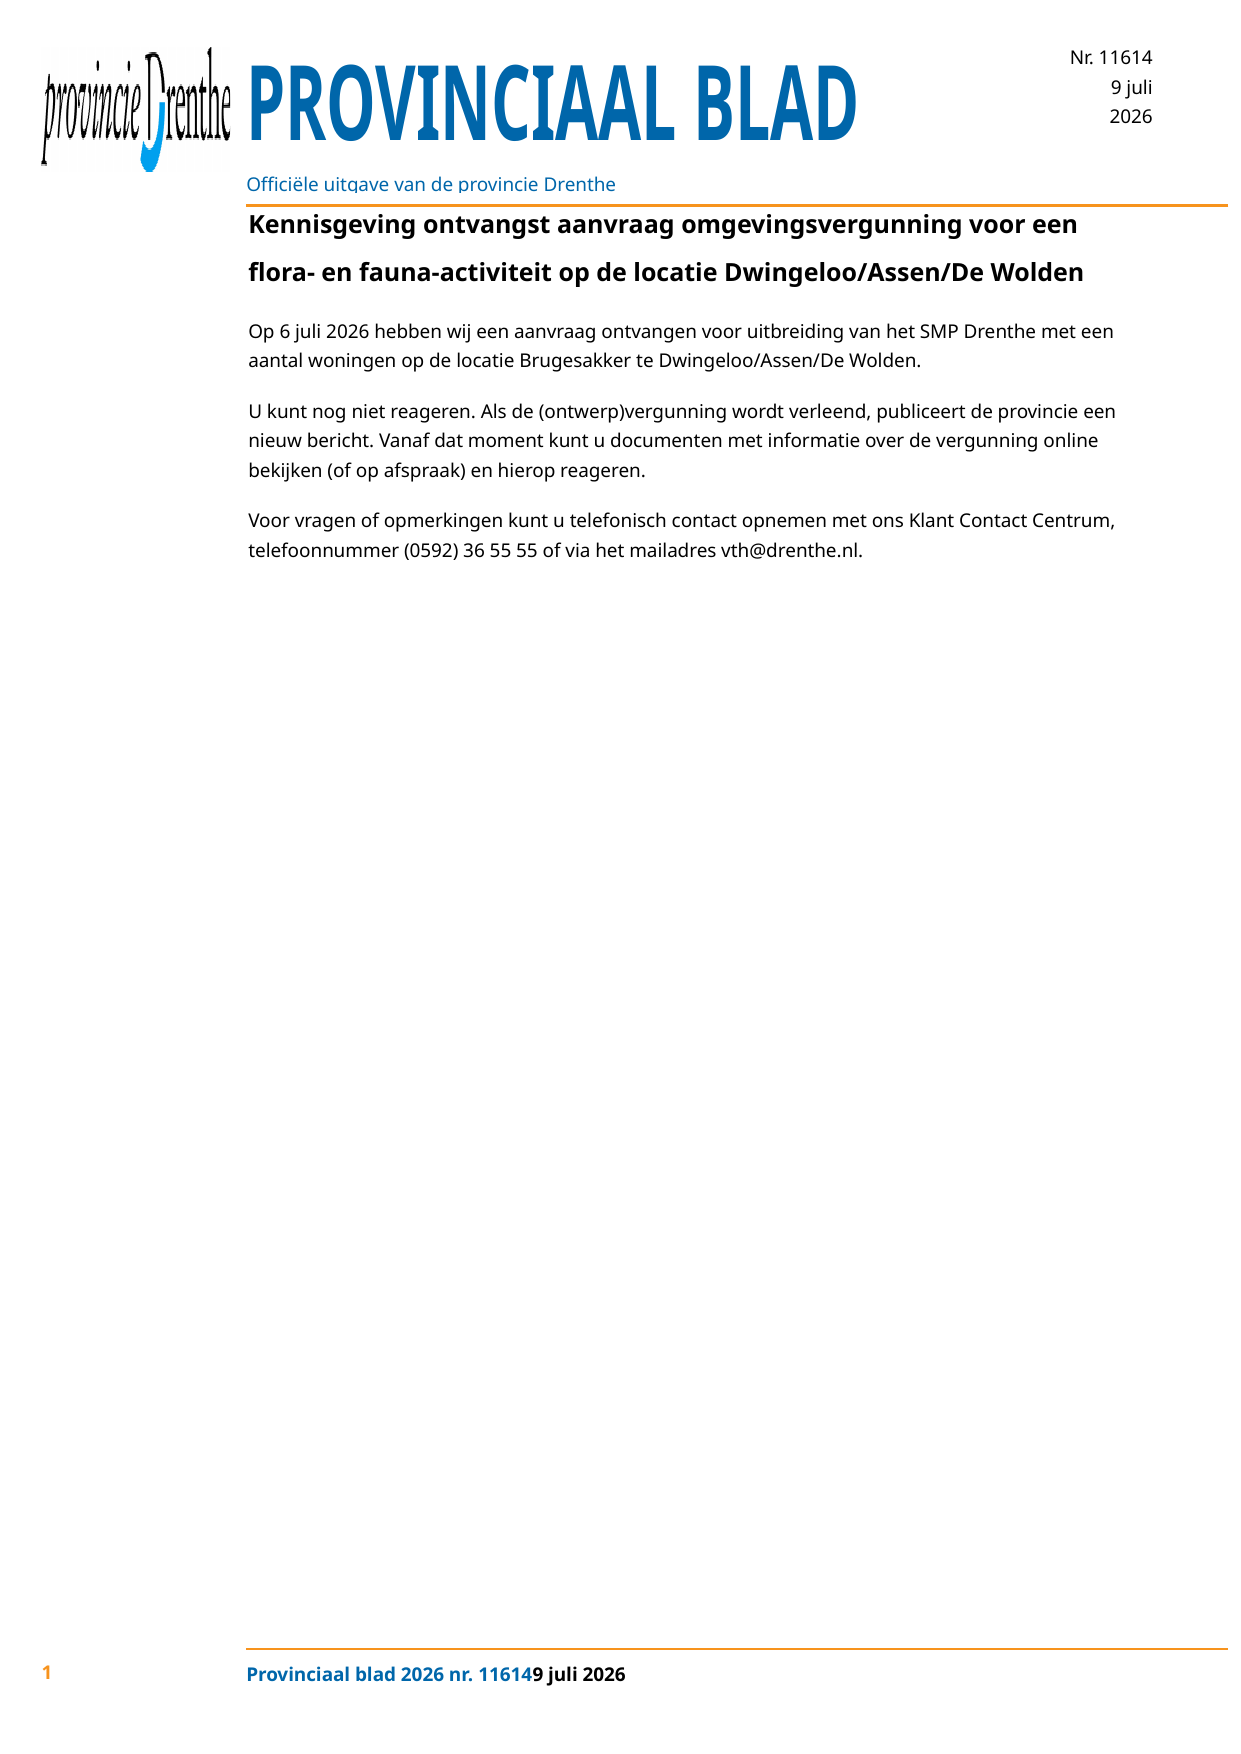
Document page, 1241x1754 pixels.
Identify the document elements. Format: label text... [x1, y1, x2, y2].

picture [41, 47, 231, 172]
text Voor vragen of opmerkingen kunt u telefonisch contact opnemen met ons Klant Contact Centrum, telefoonnummer (0592) 36 55 55 of via het mailadres vth@drenthe.nl. [248, 507, 1152, 563]
text Op 6 juli 2026 hebben wij een aanvraag ontvangen voor uitbreiding van het SMP Drenthe met een aantal woningen op de locatie Brugesakker te Dwingeloo/Assen/De Wolden. [248, 318, 1152, 373]
text Kennisgeving ontvangst aanvraag omgevingsvergunning voor een flora- en fauna-activiteit op de locatie Dwingeloo/Assen/De Wolden [248, 207, 1152, 288]
text U kunt nog niet reageren. Als de (ontwerp)vergunning wordt verleend, publiceert de provincie een nieuw bericht. Vanaf dat moment kunt u documenten met informatie over de vergunning online bekijken (of op afspraak) en hierop reageren. [248, 398, 1152, 483]
